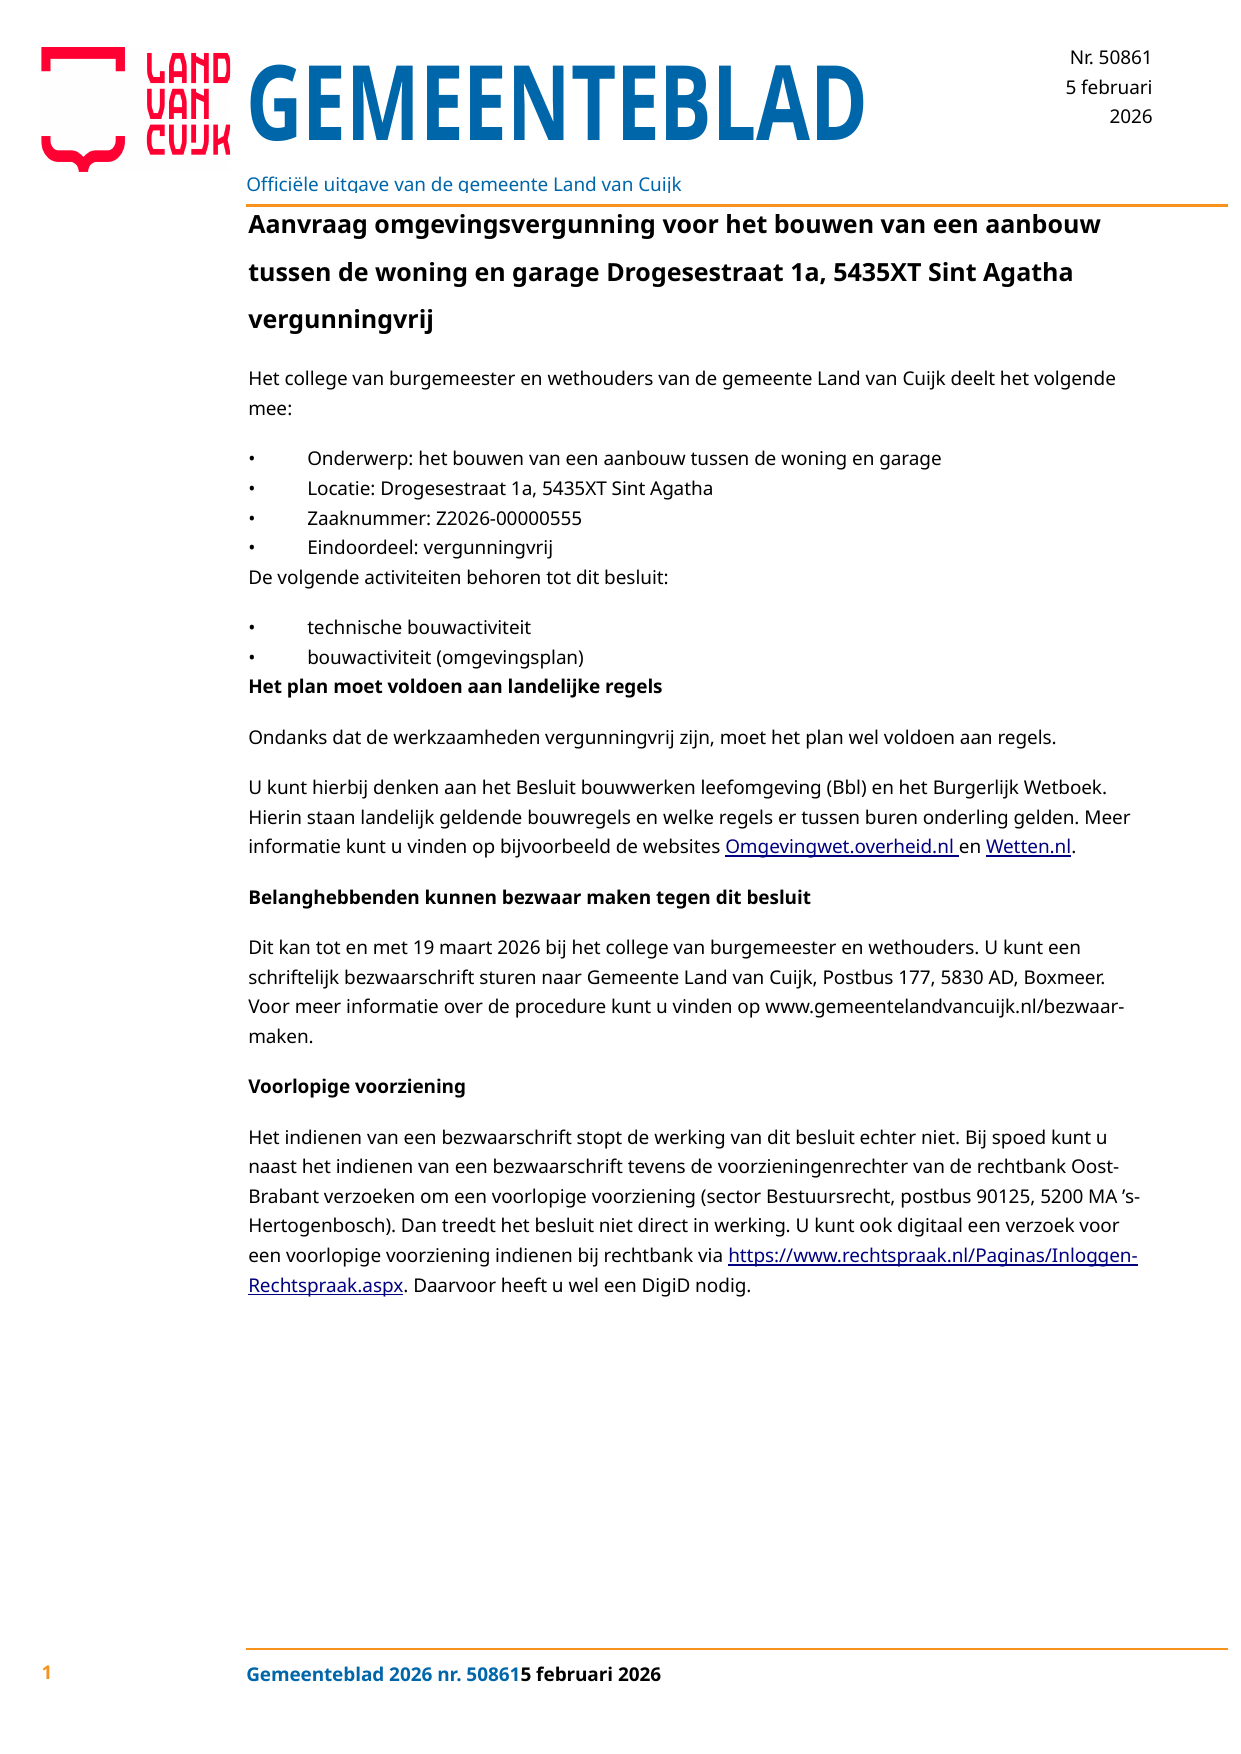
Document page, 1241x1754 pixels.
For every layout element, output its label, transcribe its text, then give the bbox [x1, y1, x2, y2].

text De volgende activiteiten behoren tot dit besluit: [248, 564, 1152, 589]
list Locatie: Drogesestraat 1a, 5435XT Sint Agatha [248, 475, 1152, 501]
text Dit kan tot en met 19 maart 2026 bij het college van burgemeester en wethouders. U kunt een schriftelijk bezwaarschrift sturen naar Gemeente Land van Cuijk, Postbus 177, 5830 AD, Boxmeer. Voor meer informatie over de procedure kunt u vinden op www.gemeentelandvancuijk.nl/bezwaar-maken. [248, 934, 1152, 1049]
picture [41, 47, 231, 172]
text Belanghebbenden kunnen bezwaar maken tegen dit besluit [248, 884, 1152, 909]
list technische bouwactiviteit [248, 614, 1152, 640]
list Zaaknummer: Z2026-00000555 [248, 505, 1152, 530]
list Eindoordeel: vergunningvrij [248, 534, 1152, 560]
text Het plan moet voldoen aan landelijke regels [248, 673, 1152, 699]
text Het indienen van een bezwaarschrift stopt de werking van dit besluit echter niet. Bij spoed kunt u naast het indienen van een bezwaarschrift tevens de voorzieningenrechter van de rechtbank Oost-Brabant verzoeken om een voorlopige voorziening (sector Bestuursrecht, postbus 90125, 5200 MA ’s-Hertogenbosch). Dan treedt het besluit niet direct in werking. U kunt ook digitaal een verzoek voor een voorlopige voorziening indienen bij rechtbank via https://www.rechtspraak.nl/Paginas/Inloggen-Rechtspraak.aspx. Daarvoor heeft u wel een DigiD nodig. [248, 1124, 1152, 1297]
text U kunt hierbij denken aan het Besluit bouwwerken leefomgeving (Bbl) en het Burgerlijk Wetboek. Hierin staan landelijk geldende bouwregels en welke regels er tussen buren onderling gelden. Meer informatie kunt u vinden op bijvoorbeeld de websites Omgevingwet.overheid.nl en Wetten.nl. [248, 774, 1152, 859]
text Voorlopige voorziening [248, 1073, 1152, 1099]
list bouwactiviteit (omgevingsplan) [248, 644, 1152, 669]
text Het college van burgemeester en wethouders van de gemeente Land van Cuijk deelt het volgende mee: [248, 366, 1152, 421]
text Ondanks dat de werkzaamheden vergunningvrij zijn, moet het plan wel voldoen aan regels. [248, 724, 1152, 749]
text Aanvraag omgevingsvergunning voor het bouwen van een aanbouw tussen de woning en garage Drogesestraat 1a, 5435XT Sint Agatha vergunningvrij [248, 207, 1152, 336]
list Onderwerp: het bouwen van een aanbouw tussen de woning en garage [248, 446, 1152, 471]
